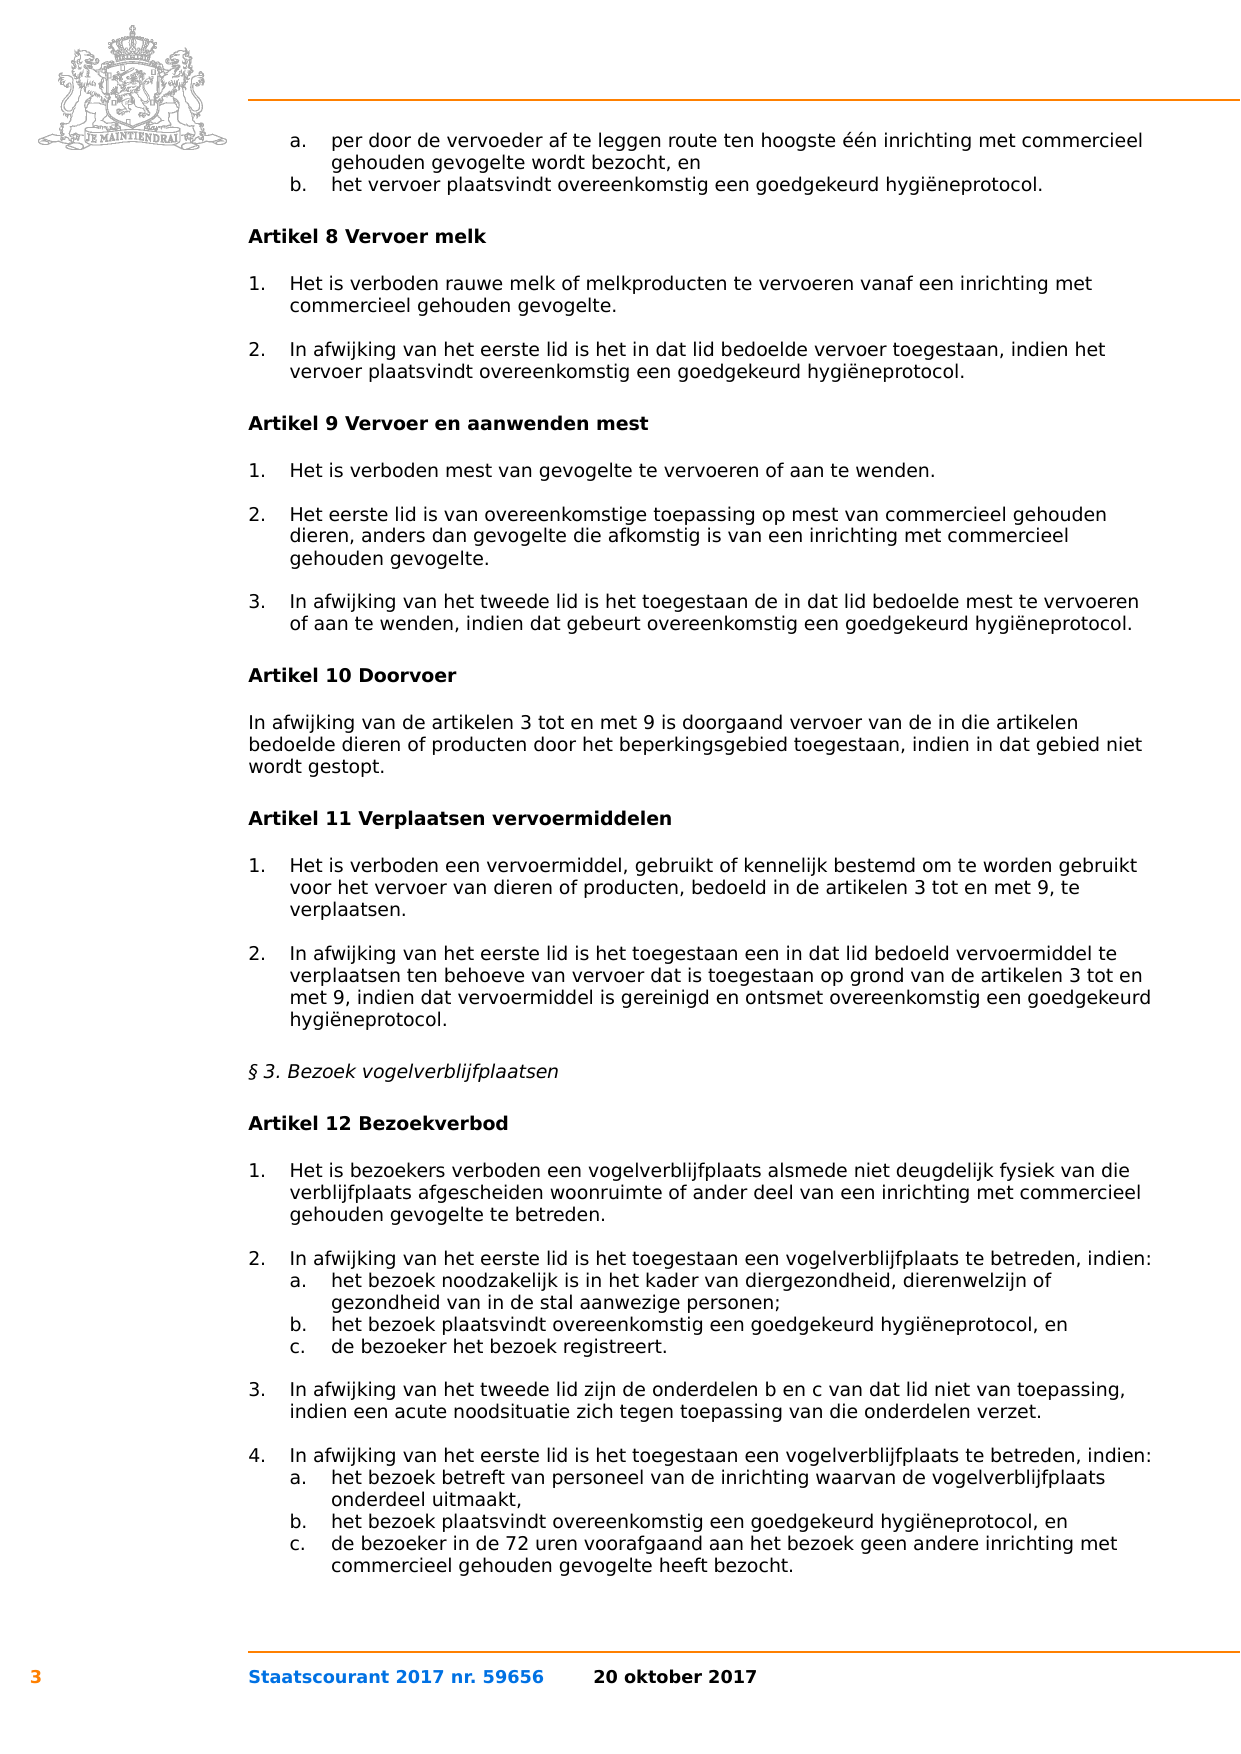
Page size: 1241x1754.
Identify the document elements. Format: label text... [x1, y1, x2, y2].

text 2. In afwijking van het eerste lid is het toegestaan een vogelverblijfplaats te betreden, indien: [248, 1248, 1163, 1269]
text 1. Het is bezoekers verboden een vogelverblijfplaats alsmede niet deugdelijk fysiek van die verblijfplaats afgescheiden woonruimte of ander deel van een inrichting met commercieel gehouden gevogelte te betreden. [248, 1160, 1163, 1226]
text 1. Het is verboden een vervoermiddel, gebruikt of kennelijk bestemd om te worden gebruikt voor het vervoer van dieren of producten, bedoeld in de artikelen 3 tot en met 9, te verplaatsen. [248, 855, 1163, 921]
text 4. In afwijking van het eerste lid is het toegestaan een vogelverblijfplaats te betreden, indien: [248, 1445, 1163, 1467]
text 1. Het is verboden rauwe melk of melkproducten te vervoeren vanaf een inrichting met commercieel gehouden gevogelte. [248, 273, 1163, 317]
subtitle § 3. Bezoek vogelverblijfplaatsen [248, 1061, 1163, 1083]
text 1. Het is verboden mest van gevogelte te vervoeren of aan te wenden. [248, 459, 1163, 482]
text a. het bezoek betreft van personeel van de inrichting waarvan de vogelverblijfplaats onderdeel uitmaakt, [289, 1467, 1163, 1511]
text c. de bezoeker in de 72 uren voorafgaand aan het bezoek geen andere inrichting met commercieel gehouden gevogelte heeft bezocht. [289, 1533, 1163, 1577]
text c. de bezoeker het bezoek registreert. [289, 1336, 1163, 1357]
text b. het vervoer plaatsvindt overeenkomstig een goedgekeurd hygiëneprotocol. [289, 174, 1163, 196]
subtitle Artikel 9 Vervoer en aanwenden mest [248, 413, 1163, 434]
text In afwijking van de artikelen 3 tot en met 9 is doorgaand vervoer van de in die artikelen bedoelde dieren of producten door het beperkingsgebied toegestaan, indien in dat gebied niet wordt gestopt. [248, 712, 1163, 778]
text 2. In afwijking van het eerste lid is het toegestaan een in dat lid bedoeld vervoermiddel te verplaatsen ten behoeve van vervoer dat is toegestaan op grond van de artikelen 3 tot en met 9, indien dat vervoermiddel is gereinigd en ontsmet overeenkomstig een goedgekeurd hygiëneprotocol. [248, 943, 1163, 1031]
text 2. Het eerste lid is van overeenkomstige toepassing op mest van commercieel gehouden dieren, anders dan gevogelte die afkomstig is van een inrichting met commercieel gehouden gevogelte. [248, 503, 1163, 569]
text 2. In afwijking van het eerste lid is het in dat lid bedoelde vervoer toegestaan, indien het vervoer plaatsvindt overeenkomstig een goedgekeurd hygiëneprotocol. [248, 339, 1163, 383]
text 3. In afwijking van het tweede lid is het toegestaan de in dat lid bedoelde mest te vervoeren of aan te wenden, indien dat gebeurt overeenkomstig een goedgekeurd hygiëneprotocol. [248, 591, 1163, 635]
subtitle Artikel 11 Verplaatsen vervoermiddelen [248, 808, 1163, 830]
subtitle Artikel 8 Vervoer melk [248, 226, 1163, 248]
text a. het bezoek noodzakelijk is in het kader van diergezondheid, dierenwelzijn of gezondheid van in de stal aanwezige personen; [289, 1269, 1163, 1313]
subtitle Artikel 12 Bezoekverbod [248, 1113, 1163, 1135]
subtitle Artikel 10 Doorvoer [248, 665, 1163, 687]
text a. per door de vervoeder af te leggen route ten hoogste één inrichting met commercieel gehouden gevogelte wordt bezocht, en [289, 130, 1163, 174]
text b. het bezoek plaatsvindt overeenkomstig een goedgekeurd hygiëneprotocol, en [289, 1313, 1163, 1336]
text 3. In afwijking van het tweede lid zijn de onderdelen b en c van dat lid niet van toepassing, indien een acute noodsituatie zich tegen toepassing van die onderdelen verzet. [248, 1379, 1163, 1423]
text b. het bezoek plaatsvindt overeenkomstig een goedgekeurd hygiëneprotocol, en [289, 1511, 1163, 1533]
picture [38, 25, 227, 150]
